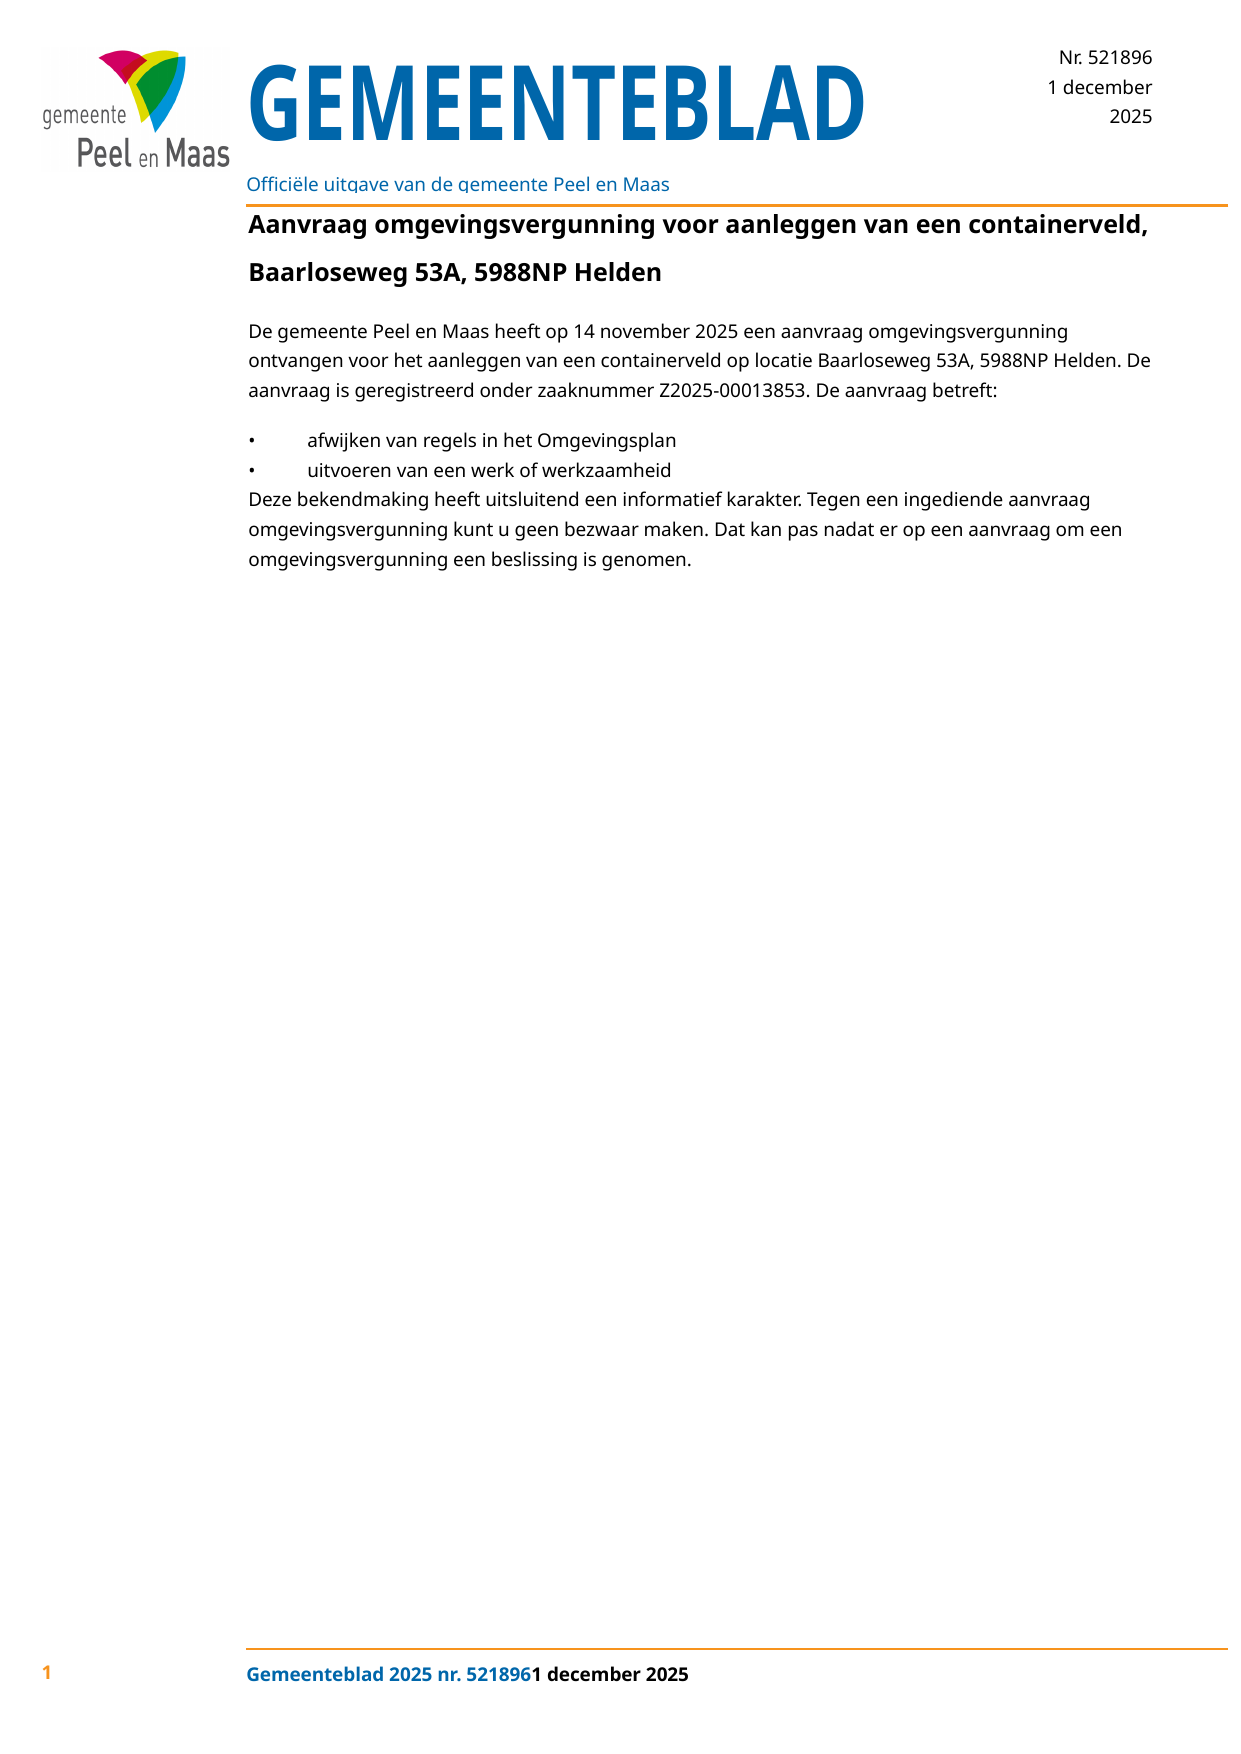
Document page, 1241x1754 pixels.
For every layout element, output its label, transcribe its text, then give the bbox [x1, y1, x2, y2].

text De gemeente Peel en Maas heeft op 14 november 2025 een aanvraag omgevingsvergunning ontvangen voor het aanleggen van een containerveld op locatie Baarloseweg 53A, 5988NP Helden. De aanvraag is geregistreerd onder zaaknummer Z2025-00013853. De aanvraag betreft: [248, 318, 1152, 403]
list uitvoeren van een werk of werkzaamheid [248, 457, 1152, 483]
picture [41, 47, 231, 172]
text Aanvraag omgevingsvergunning voor aanleggen van een containerveld, Baarloseweg 53A, 5988NP Helden [248, 207, 1152, 288]
list afwijken van regels in het Omgevingsplan [248, 427, 1152, 453]
text Deze bekendmaking heeft uitsluitend een informatief karakter. Tegen een ingediende aanvraag omgevingsvergunning kunt u geen bezwaar maken. Dat kan pas nadat er op een aanvraag om een omgevingsvergunning een beslissing is genomen. [248, 487, 1152, 572]
